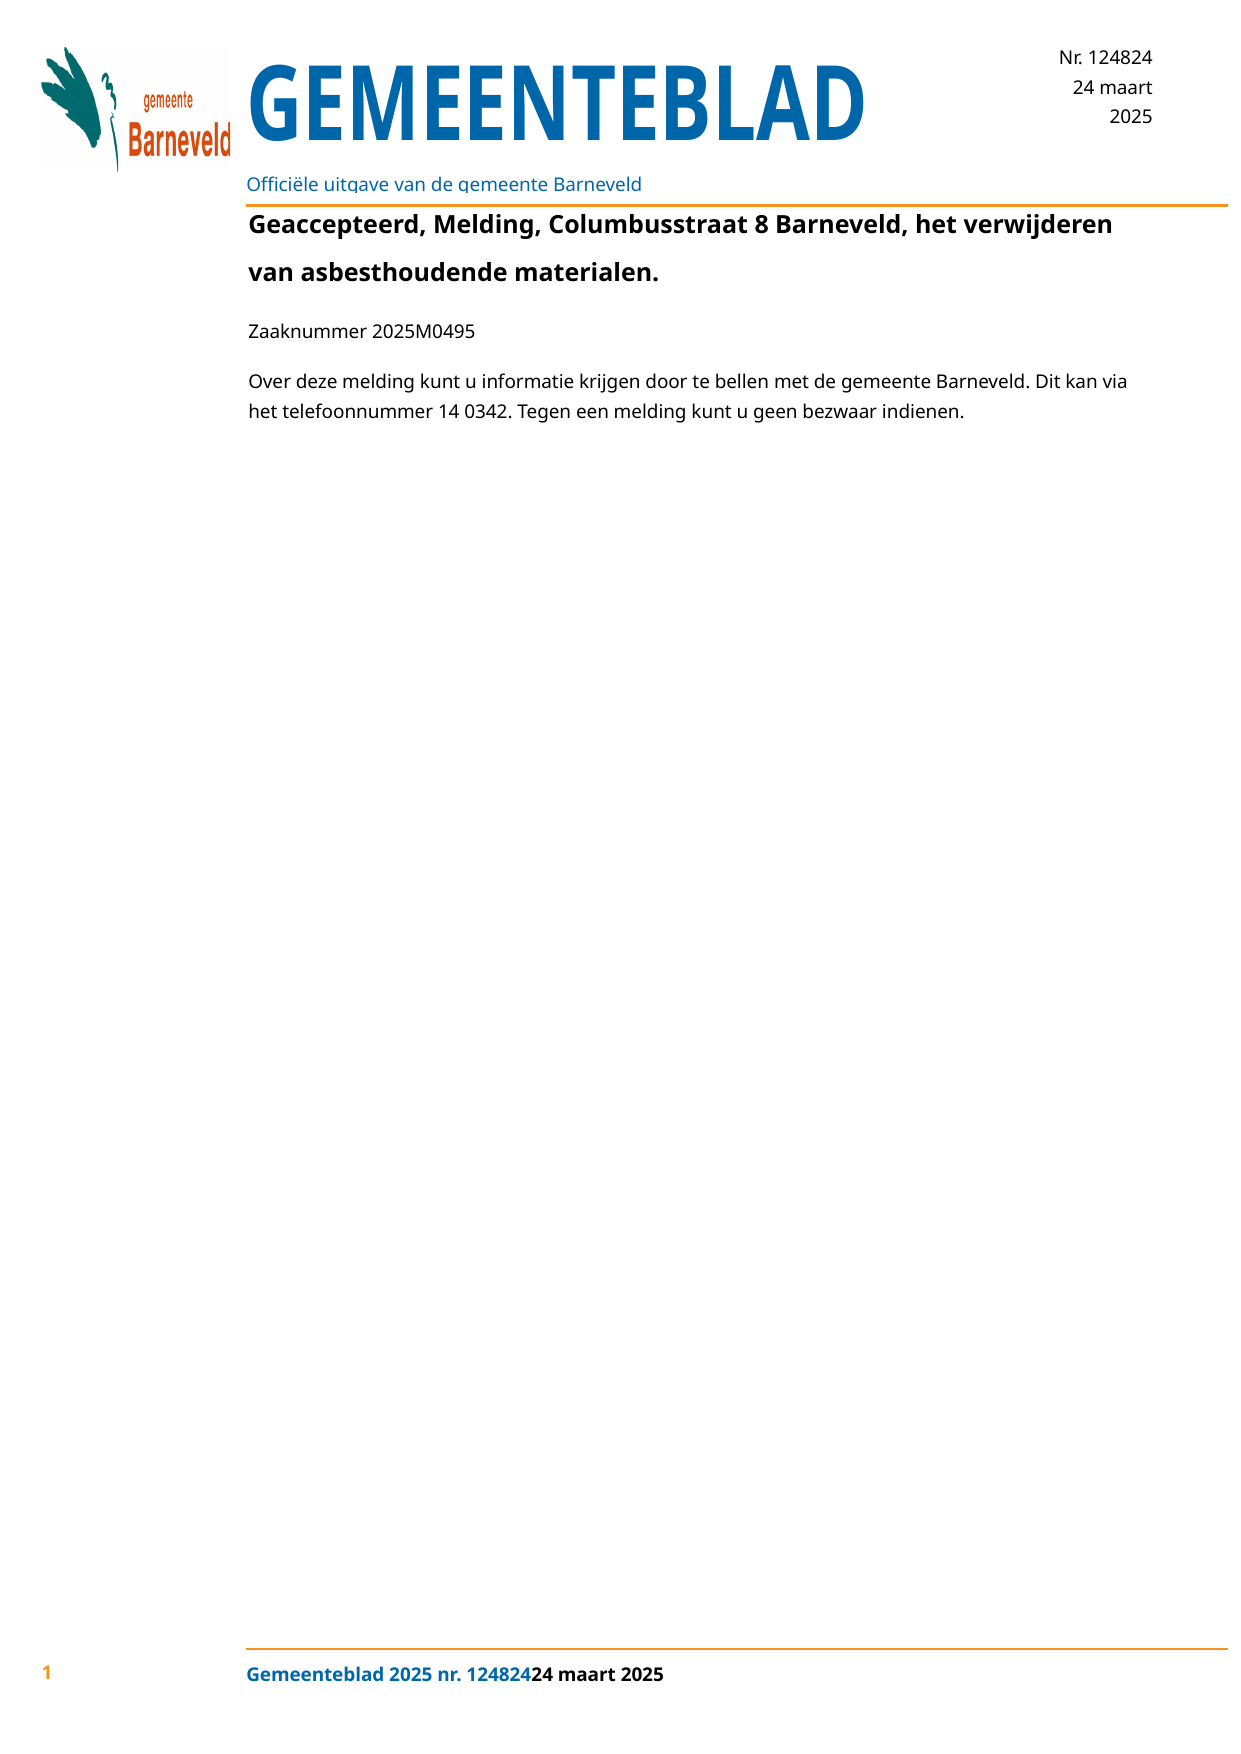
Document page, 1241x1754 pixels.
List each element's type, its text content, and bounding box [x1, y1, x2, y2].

text Geaccepteerd, Melding, Columbusstraat 8 Barneveld, het verwijderen van asbesthoudende materialen. [248, 207, 1152, 288]
text Zaaknummer 2025M0495 [248, 318, 1152, 344]
picture [41, 47, 231, 172]
text Over deze melding kunt u informatie krijgen door te bellen met de gemeente Barneveld. Dit kan via het telefoonnummer 14 0342. Tegen een melding kunt u geen bezwaar indienen. [248, 368, 1152, 424]
